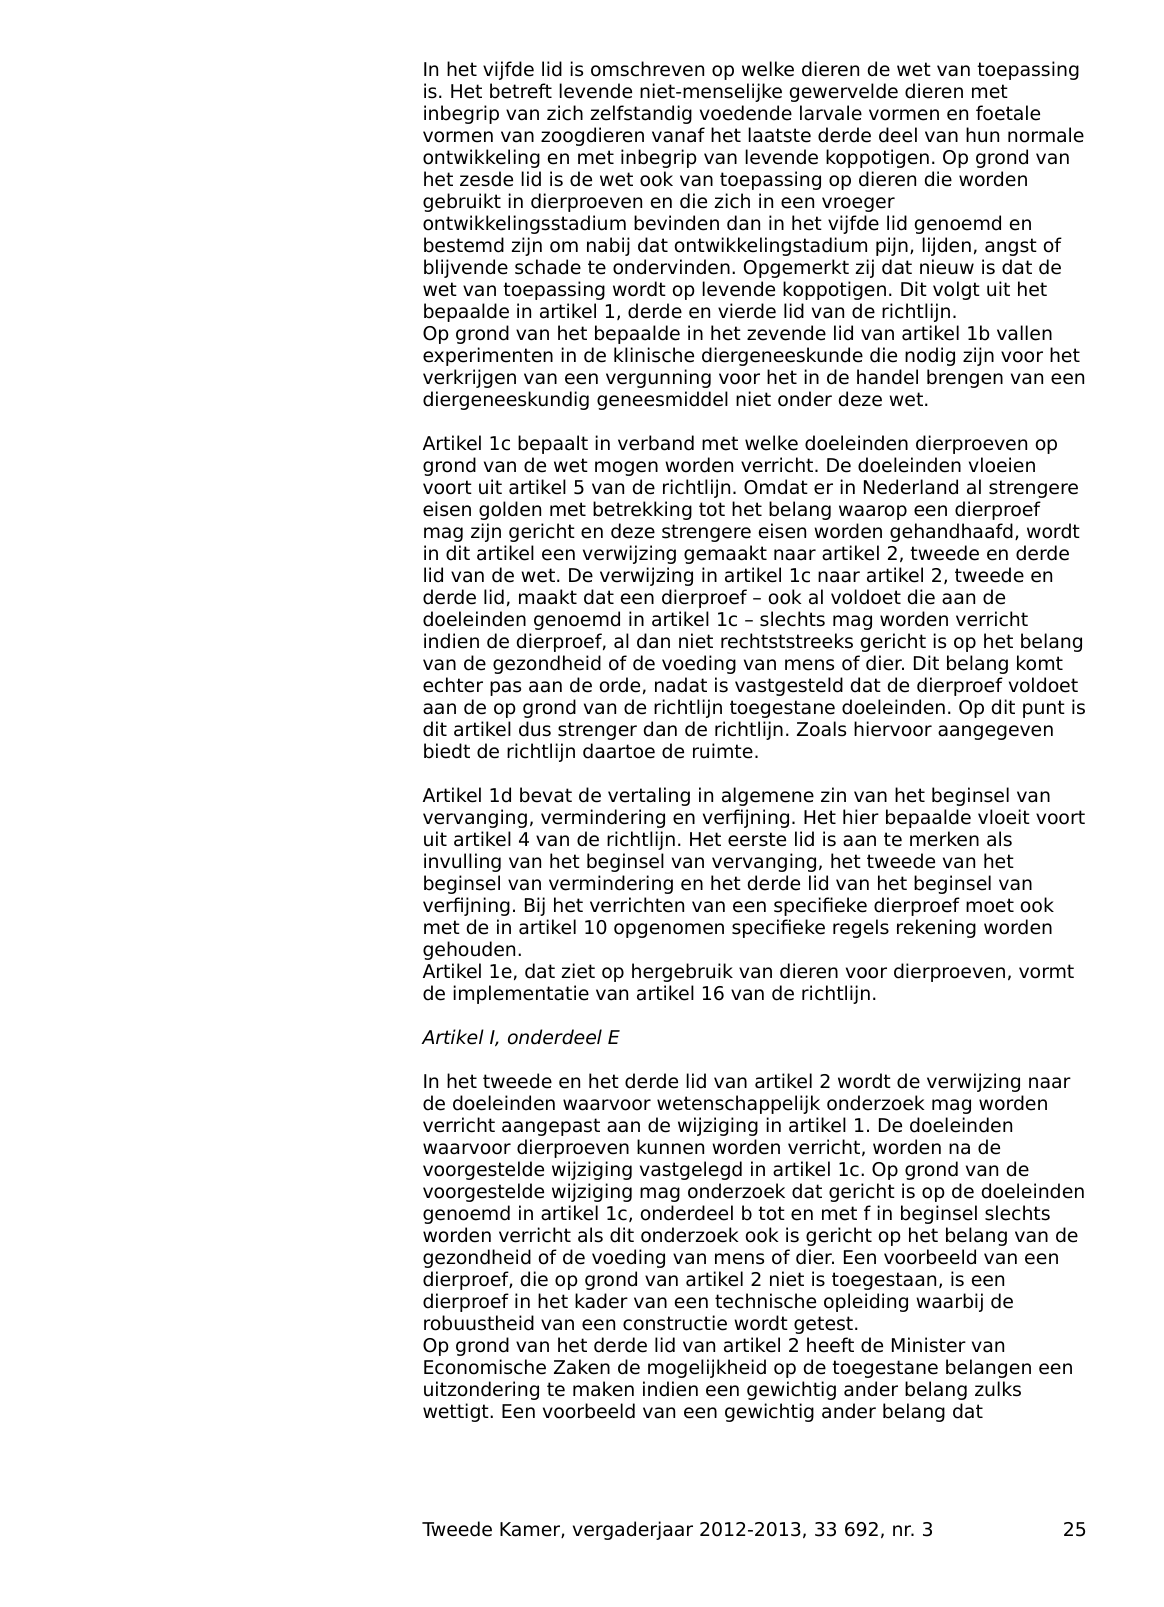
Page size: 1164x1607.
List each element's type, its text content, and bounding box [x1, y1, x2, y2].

text In het vijfde lid is omschreven op welke dieren de wet van toepassing is. Het betreft levende niet-menselijke gewervelde dieren met inbegrip van zich zelfstandig voedende larvale vormen en foetale vormen van zoogdieren vanaf het laatste derde deel van hun normale ontwikkeling en met inbegrip van levende koppotigen. Op grond van het zesde lid is de wet ook van toepassing op dieren die worden gebruikt in dierproeven en die zich in een vroeger ontwikkelingsstadium bevinden dan in het vijfde lid genoemd en bestemd zijn om nabij dat ontwikkelingstadium pijn, lijden, angst of blijvende schade te ondervinden. Opgemerkt zij dat nieuw is dat de wet van toepassing wordt op levende koppotigen. Dit volgt uit het bepaalde in artikel 1, derde en vierde lid van de richtlijn. [422, 59, 1087, 323]
subtitle Artikel I, onderdeel E [422, 1027, 1087, 1049]
text Op grond van het bepaalde in het zevende lid van artikel 1b vallen experimenten in de klinische diergeneeskunde die nodig zijn voor het verkrijgen van een vergunning voor het in de handel brengen van een diergeneeskundig geneesmiddel niet onder deze wet. [422, 323, 1087, 411]
text Artikel 1d bevat de vertaling in algemene zin van het beginsel van vervanging, vermindering en verfijning. Het hier bepaalde vloeit voort uit artikel 4 van de richtlijn. Het eerste lid is aan te merken als invulling van het beginsel van vervanging, het tweede van het beginsel van vermindering en het derde lid van het beginsel van verfijning. Bij het verrichten van een specifieke dierproef moet ook met de in artikel 10 opgenomen specifieke regels rekening worden gehouden. [422, 785, 1087, 961]
text Artikel 1c bepaalt in verband met welke doeleinden dierproeven op grond van de wet mogen worden verricht. De doeleinden vloeien voort uit artikel 5 van de richtlijn. Omdat er in Nederland al strengere eisen golden met betrekking tot het belang waarop een dierproef mag zijn gericht en deze strengere eisen worden gehandhaafd, wordt in dit artikel een verwijzing gemaakt naar artikel 2, tweede en derde lid van de wet. De verwijzing in artikel 1c naar artikel 2, tweede en derde lid, maakt dat een dierproef – ook al voldoet die aan de doeleinden genoemd in artikel 1c – slechts mag worden verricht indien de dierproef, al dan niet rechtststreeks gericht is op het belang van de gezondheid of de voeding van mens of dier. Dit belang komt echter pas aan de orde, nadat is vastgesteld dat de dierproef voldoet aan de op grond van de richtlijn toegestane doeleinden. Op dit punt is dit artikel dus strenger dan de richtlijn. Zoals hiervoor aangegeven biedt de richtlijn daartoe de ruimte. [422, 433, 1087, 763]
text Artikel 1e, dat ziet op hergebruik van dieren voor dierproeven, vormt de implementatie van artikel 16 van de richtlijn. [422, 961, 1087, 1004]
text In het tweede en het derde lid van artikel 2 wordt de verwijzing naar de doeleinden waarvoor wetenschappelijk onderzoek mag worden verricht aangepast aan de wijziging in artikel 1. De doeleinden waarvoor dierproeven kunnen worden verricht, worden na de voorgestelde wijziging vastgelegd in artikel 1c. Op grond van de voorgestelde wijziging mag onderzoek dat gericht is op de doeleinden genoemd in artikel 1c, onderdeel b tot en met f in beginsel slechts worden verricht als dit onderzoek ook is gericht op het belang van de gezondheid of de voeding van mens of dier. Een voorbeeld van een dierproef, die op grond van artikel 2 niet is toegestaan, is een dierproef in het kader van een technische opleiding waarbij de robuustheid van een constructie wordt getest. [422, 1071, 1087, 1335]
text Op grond van het derde lid van artikel 2 heeft de Minister van Economische Zaken de mogelijkheid op de toegestane belangen een uitzondering te maken indien een gewichtig ander belang zulks wettigt. Een voorbeeld van een gewichtig ander belang dat [422, 1335, 1087, 1423]
